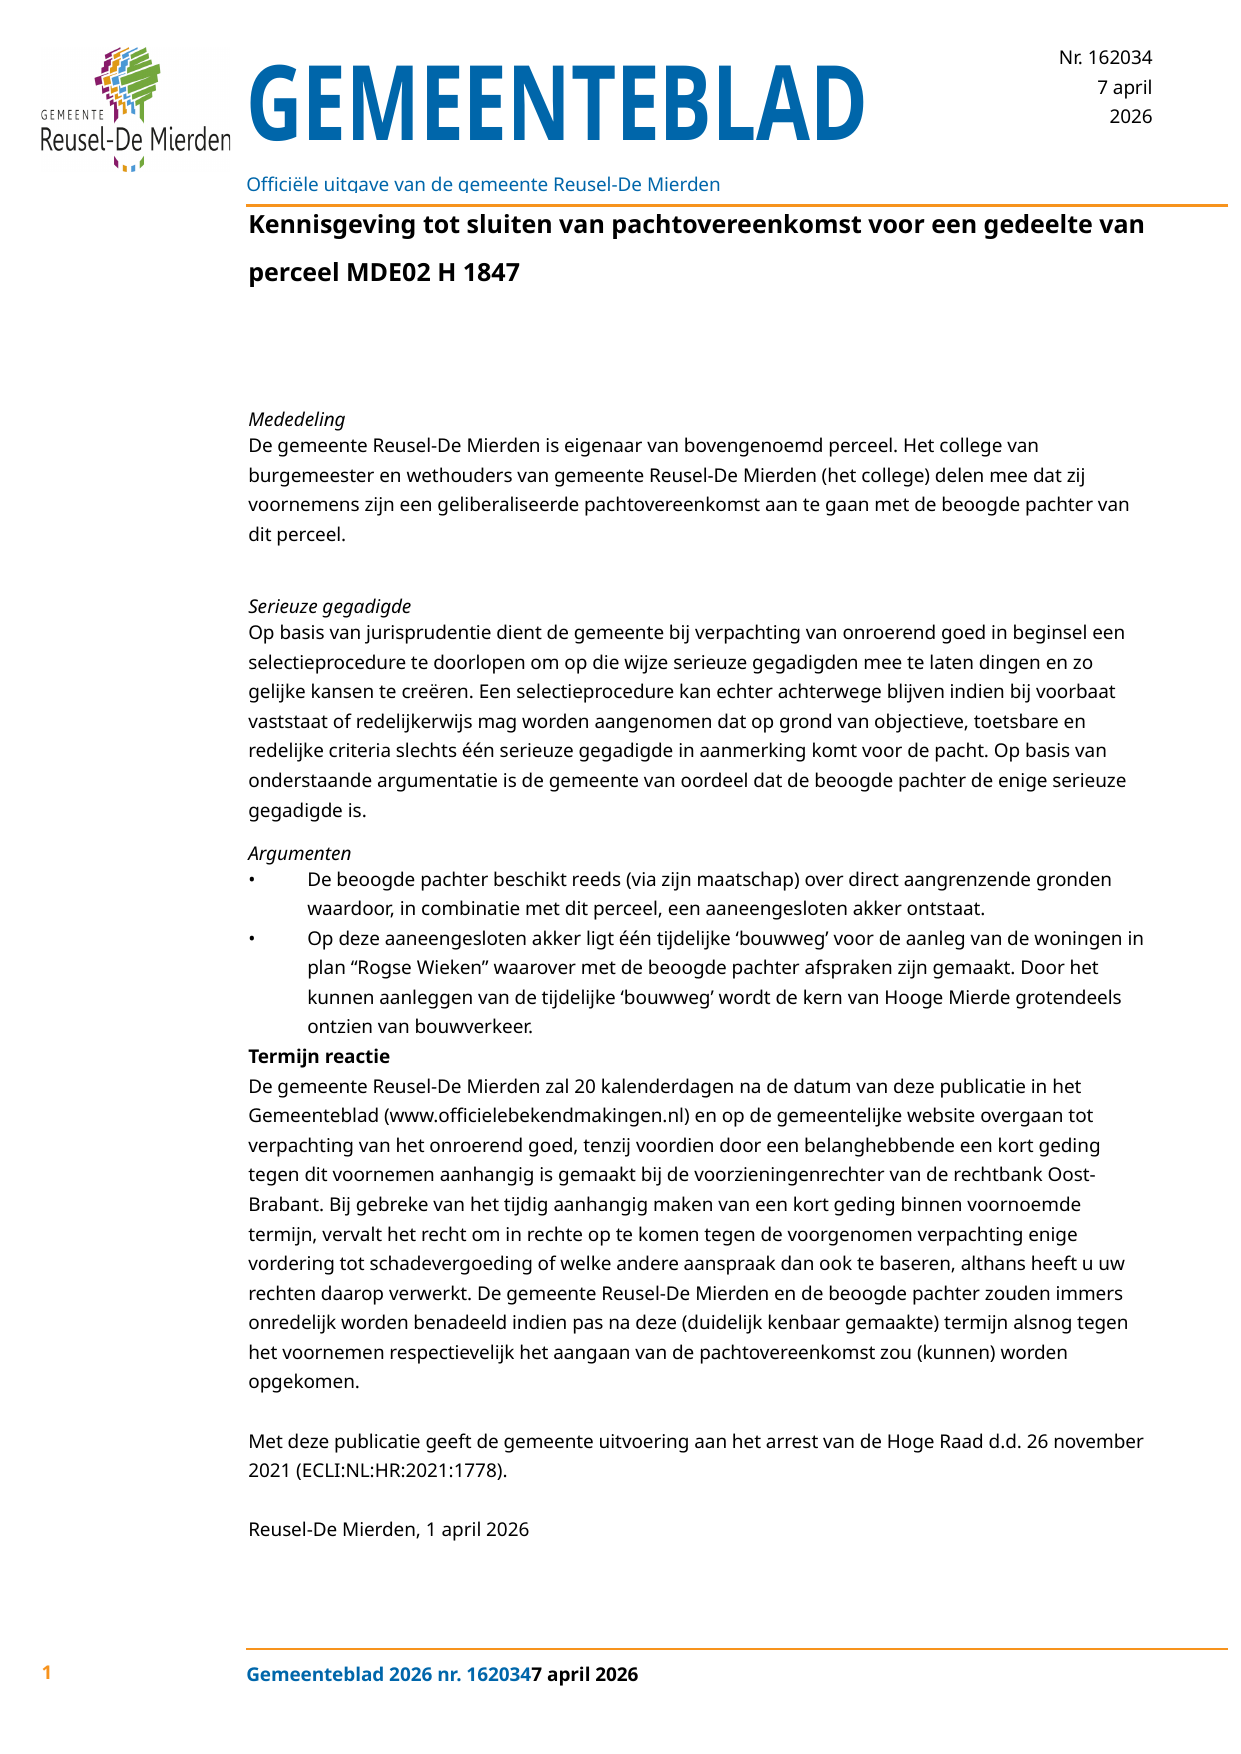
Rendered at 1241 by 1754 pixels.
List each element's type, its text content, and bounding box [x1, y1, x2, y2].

text Argumenten [248, 840, 1152, 866]
text De gemeente Reusel-De Mierden zal 20 kalenderdagen na de datum van deze publicatie in het Gemeenteblad (www.officielebekendmakingen.nl) en op de gemeentelijke website overgaan tot verpachting van het onroerend goed, tenzij voordien door een belanghebbende een kort geding tegen dit voornemen aanhangig is gemaakt bij de voorzieningenrechter van de rechtbank Oost-Brabant. Bij gebreke van het tijdig aanhangig maken van een kort geding binnen voornoemde termijn, vervalt het recht om in rechte op te komen tegen de voorgenomen verpachting enige vordering tot schadevergoeding of welke andere aanspraak dan ook te baseren, althans heeft u uw rechten daarop verwerkt. De gemeente Reusel-De Mierden en de beoogde pachter zouden immers onredelijk worden benadeeld indien pas na deze (duidelijk kenbaar gemaakte) termijn alsnog tegen het voornemen respectievelijk het aangaan van de pachtovereenkomst zou (kunnen) worden opgekomen. [248, 1073, 1152, 1394]
text Mededeling [248, 406, 1152, 432]
text Op basis van jurisprudentie dient de gemeente bij verpachting van onroerend goed in beginsel een selectieprocedure te doorlopen om op die wijze serieuze gegadigden mee te laten dingen en zo gelijke kansen te creëren. Een selectieprocedure kan echter achterwege blijven indien bij voorbaat vaststaat of redelijkerwijs mag worden aangenomen dat op grond van objectieve, toetsbare en redelijke criteria slechts één serieuze gegadigde in aanmerking komt voor de pacht. Op basis van onderstaande argumentatie is de gemeente van oordeel dat de beoogde pachter de enige serieuze gegadigde is. [248, 619, 1152, 823]
text Termijn reactie [248, 1043, 1152, 1069]
text De gemeente Reusel-De Mierden is eigenaar van bovengenoemd perceel. Het college van burgemeester en wethouders van gemeente Reusel-De Mierden (het college) delen mee dat zij voornemens zijn een geliberaliseerde pachtovereenkomst aan te gaan met de beoogde pachter van dit perceel. [248, 432, 1152, 547]
text Serieuze gegadigde [248, 594, 1152, 619]
text Kennisgeving tot sluiten van pachtovereenkomst voor een gedeelte van perceel MDE02 H 1847 [248, 207, 1152, 288]
text Met deze publicatie geeft de gemeente uitvoering aan het arrest van de Hoge Raad d.d. 26 november 2021 (ECLI:NL:HR:2021:1778). [248, 1428, 1152, 1483]
list Op deze aaneengesloten akker ligt één tijdelijke ‘bouwweg’ voor de aanleg van de woningen in plan “Rogse Wieken” waarover met de beoogde pachter afspraken zijn gemaakt. Door het kunnen aanleggen van de tijdelijke ‘bouwweg’ wordt de kern van Hooge Mierde grotendeels ontzien van bouwverkeer. [248, 925, 1152, 1039]
text Reusel-De Mierden, 1 april 2026 [248, 1517, 1152, 1542]
picture [41, 47, 231, 172]
list De beoogde pachter beschikt reeds (via zijn maatschap) over direct aangrenzende gronden waardoor, in combinatie met dit perceel, een aaneengesloten akker ontstaat. [248, 866, 1152, 921]
